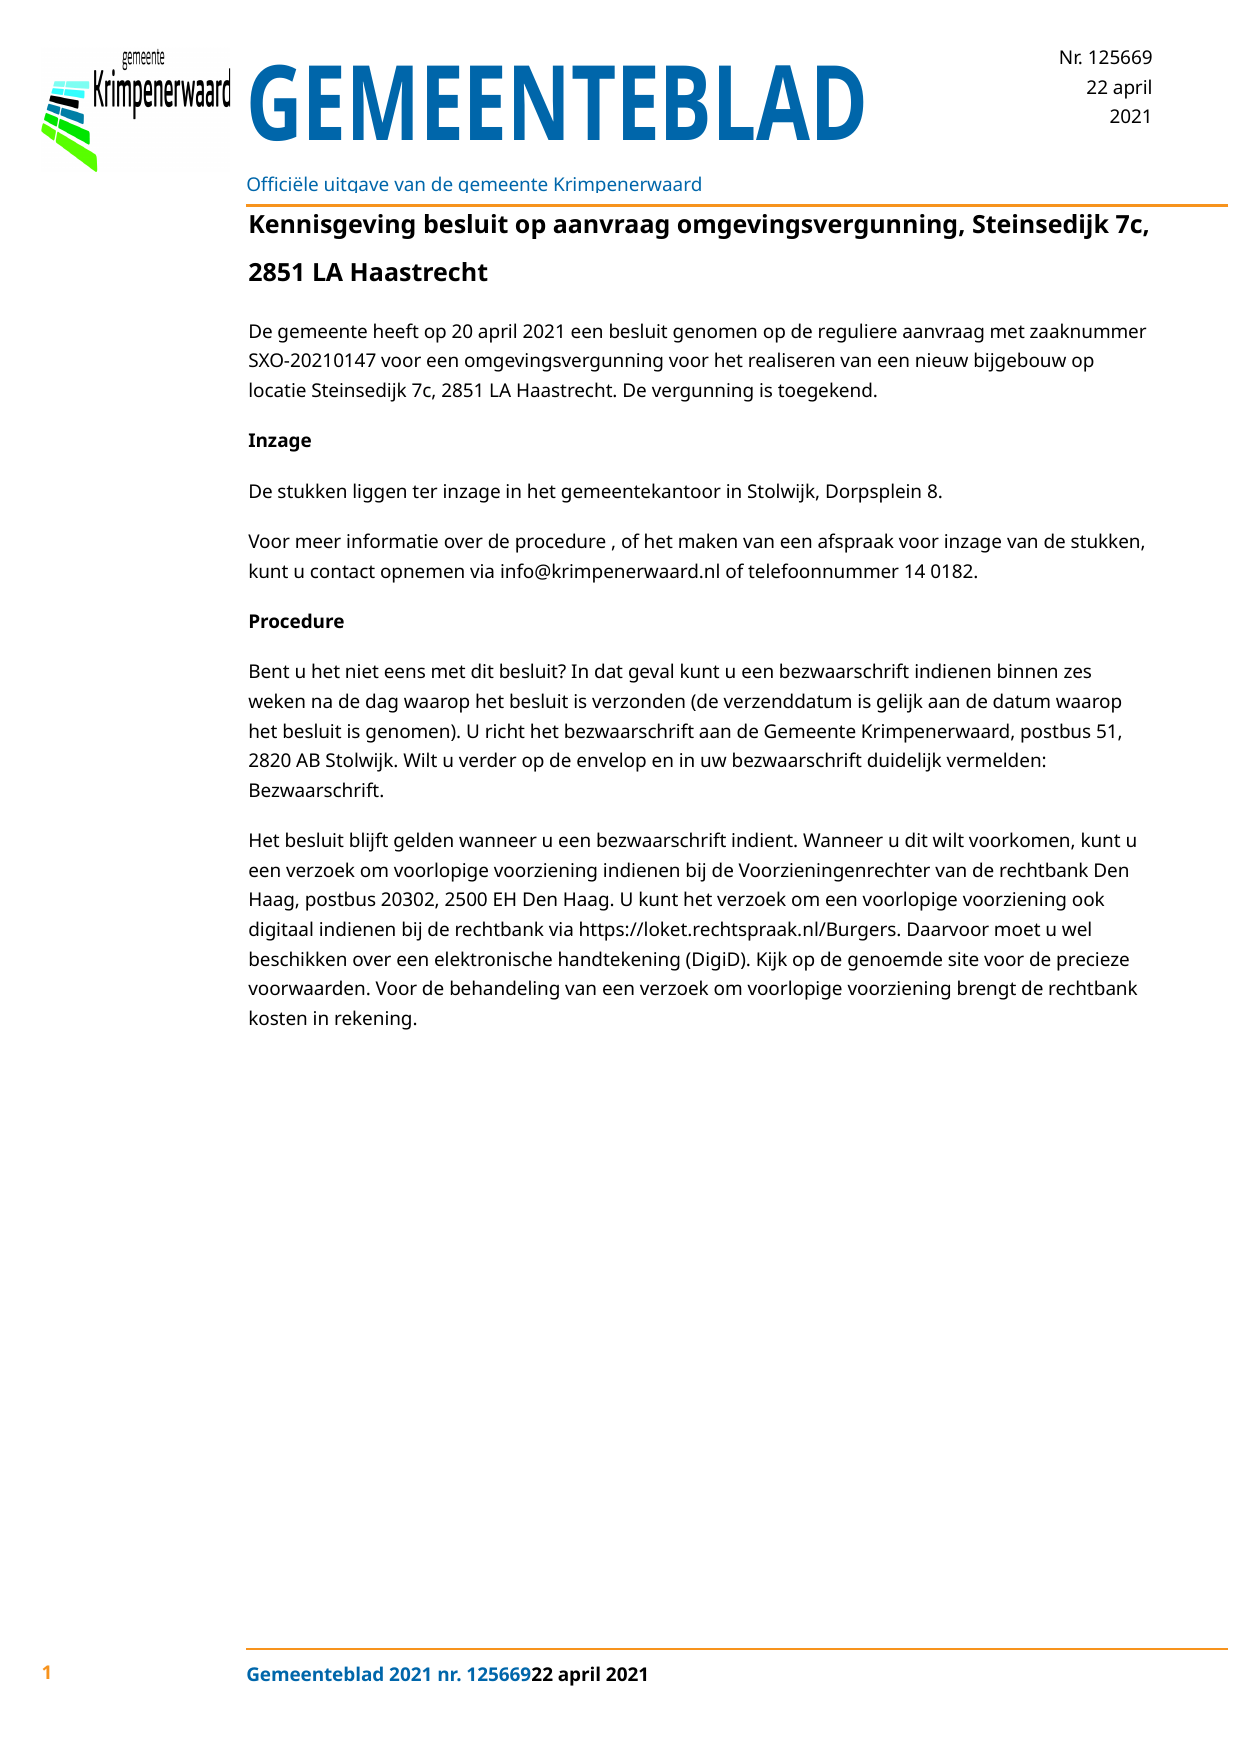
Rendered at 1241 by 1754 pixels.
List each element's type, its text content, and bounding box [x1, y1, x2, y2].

text Bent u het niet eens met dit besluit? In dat geval kunt u een bezwaarschrift indienen binnen zes weken na de dag waarop het besluit is verzonden (de verzenddatum is gelijk aan de datum waarop het besluit is genomen). U richt het bezwaarschrift aan de Gemeente Krimpenerwaard, postbus 51, 2820 AB Stolwijk. Wilt u verder op de envelop en in uw bezwaarschrift duidelijk vermelden: Bezwaarschrift. [248, 659, 1152, 803]
text De gemeente heeft op 20 april 2021 een besluit genomen op de reguliere aanvraag met zaaknummer SXO-20210147 voor een omgevingsvergunning voor het realiseren van een nieuw bijgebouw op locatie Steinsedijk 7c, 2851 LA Haastrecht. De vergunning is toegekend. [248, 318, 1152, 403]
picture [41, 47, 231, 172]
text Voor meer informatie over de procedure , of het maken van een afspraak voor inzage van de stukken, kunt u contact opnemen via info@krimpenerwaard.nl of telefoonnummer 14 0182. [248, 528, 1152, 584]
text Inzage [248, 427, 1152, 453]
text Procedure [248, 608, 1152, 634]
text Kennisgeving besluit op aanvraag omgevingsvergunning, Steinsedijk 7c, 2851 LA Haastrecht [248, 207, 1152, 288]
text De stukken liggen ter inzage in het gemeentekantoor in Stolwijk, Dorpsplein 8. [248, 478, 1152, 504]
text Het besluit blijft gelden wanneer u een bezwaarschrift indient. Wanneer u dit wilt voorkomen, kunt u een verzoek om voorlopige voorziening indienen bij de Voorzieningenrechter van de rechtbank Den Haag, postbus 20302, 2500 EH Den Haag. U kunt het verzoek om een voorlopige voorziening ook digitaal indienen bij de rechtbank via https://loket.rechtspraak.nl/Burgers. Daarvoor moet u wel beschikken over een elektronische handtekening (DigiD). Kijk op de genoemde site voor de precieze voorwaarden. Voor de behandeling van een verzoek om voorlopige voorziening brengt de rechtbank kosten in rekening. [248, 827, 1152, 1031]
